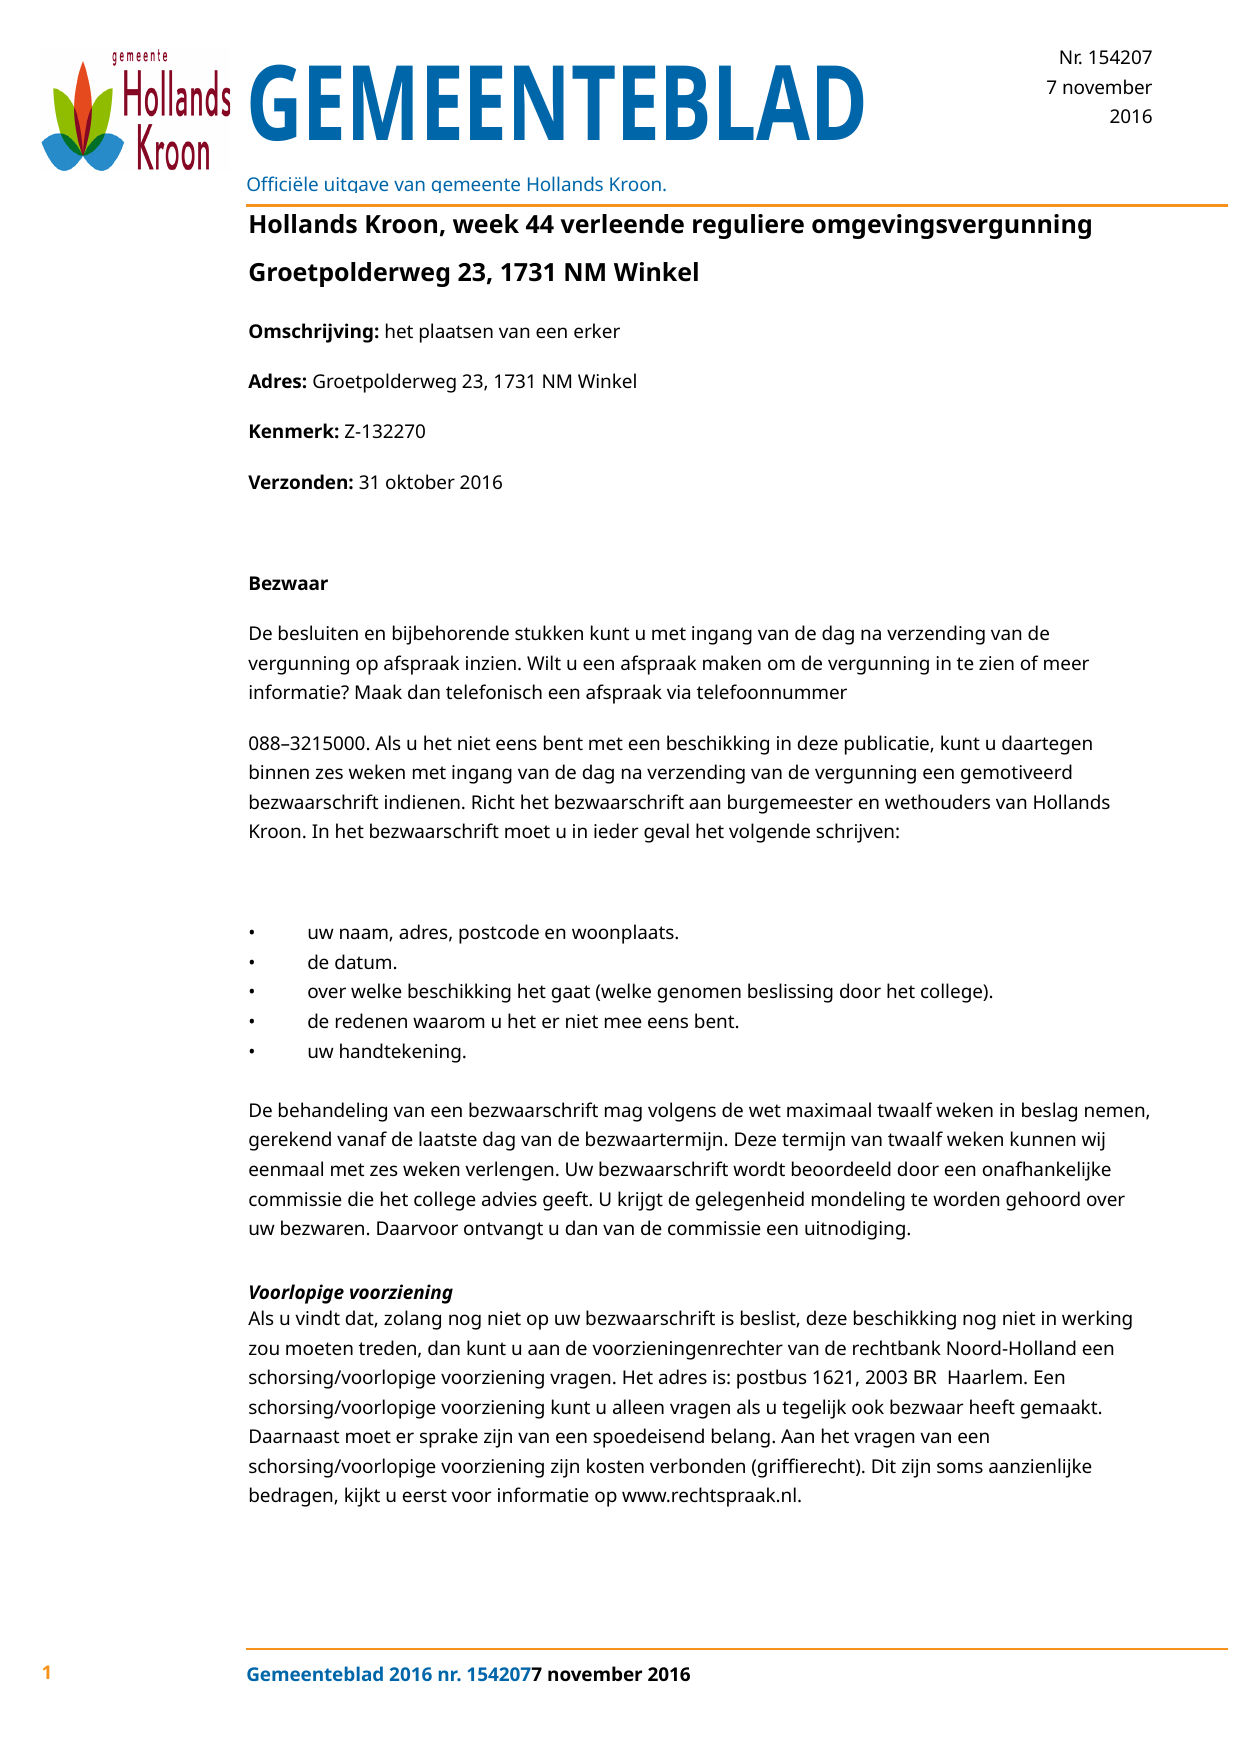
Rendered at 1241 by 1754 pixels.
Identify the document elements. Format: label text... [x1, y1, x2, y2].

text Kenmerk: Z-132270 [248, 419, 1152, 444]
text Als u vindt dat, zolang nog niet op uw bezwaarschrift is beslist, deze beschikking nog niet in werking zou moeten treden, dan kunt u aan de voorzieningenrechter van de rechtbank Noord-Holland een schorsing/voorlopige voorziening vragen. Het adres is: postbus 1621, 2003 BR Haarlem. Een schorsing/voorlopige voorziening kunt u alleen vragen als u tegelijk ook bezwaar heeft gemaakt. Daarnaast moet er sprake zijn van een spoedeisend belang. Aan het vragen van een schorsing/voorlopige voorziening zijn kosten verbonden (griffierecht). Dit zijn soms aanzienlijke bedragen, kijkt u eerst voor informatie op www.rechtspraak.nl. [248, 1305, 1152, 1508]
text Omschrijving: het plaatsen van een erker [248, 318, 1152, 344]
text Adres: Groetpolderweg 23, 1731 NM Winkel [248, 368, 1152, 394]
text De besluiten en bijbehorende stukken kunt u met ingang van de dag na verzending van de vergunning op afspraak inzien. Wilt u een afspraak maken om de vergunning in te zien of meer informatie? Maak dan telefonisch een afspraak via telefoonnummer [248, 620, 1152, 705]
text Voorlopige voorziening [248, 1279, 1152, 1305]
text Verzonden: 31 oktober 2016 [248, 469, 1152, 495]
text 088–3215000. Als u het niet eens bent met een beschikking in deze publicatie, kunt u daartegen binnen zes weken met ingang van de dag na verzending van de vergunning een gemotiveerd bezwaarschrift indienen. Richt het bezwaarschrift aan burgemeester en wethouders van Hollands Kroon. In het bezwaarschrift moet u in ieder geval het volgende schrijven: [248, 730, 1152, 844]
list de redenen waarom u het er niet mee eens bent. [248, 1008, 1152, 1034]
text Bezwaar [248, 570, 1152, 596]
text Hollands Kroon, week 44 verleende reguliere omgevingsvergunning Groetpolderweg 23, 1731 NM Winkel [248, 207, 1152, 288]
list uw handtekening. [248, 1038, 1152, 1064]
picture [41, 47, 231, 172]
list de datum. [248, 949, 1152, 975]
list uw naam, adres, postcode en woonplaats. [248, 919, 1152, 945]
text De behandeling van een bezwaarschrift mag volgens de wet maximaal twaalf weken in beslag nemen, gerekend vanaf de laatste dag van de bezwaartermijn. Deze termijn van twaalf weken kunnen wij eenmaal met zes weken verlengen. Uw bezwaarschrift wordt beoordeeld door een onafhankelijke commissie die het college advies geeft. U krijgt de gelegenheid mondeling te worden gehoord over uw bezwaren. Daarvoor ontvangt u dan van de commissie een uitnodiging. [248, 1097, 1152, 1241]
list over welke beschikking het gaat (welke genomen beslissing door het college). [248, 979, 1152, 1004]
